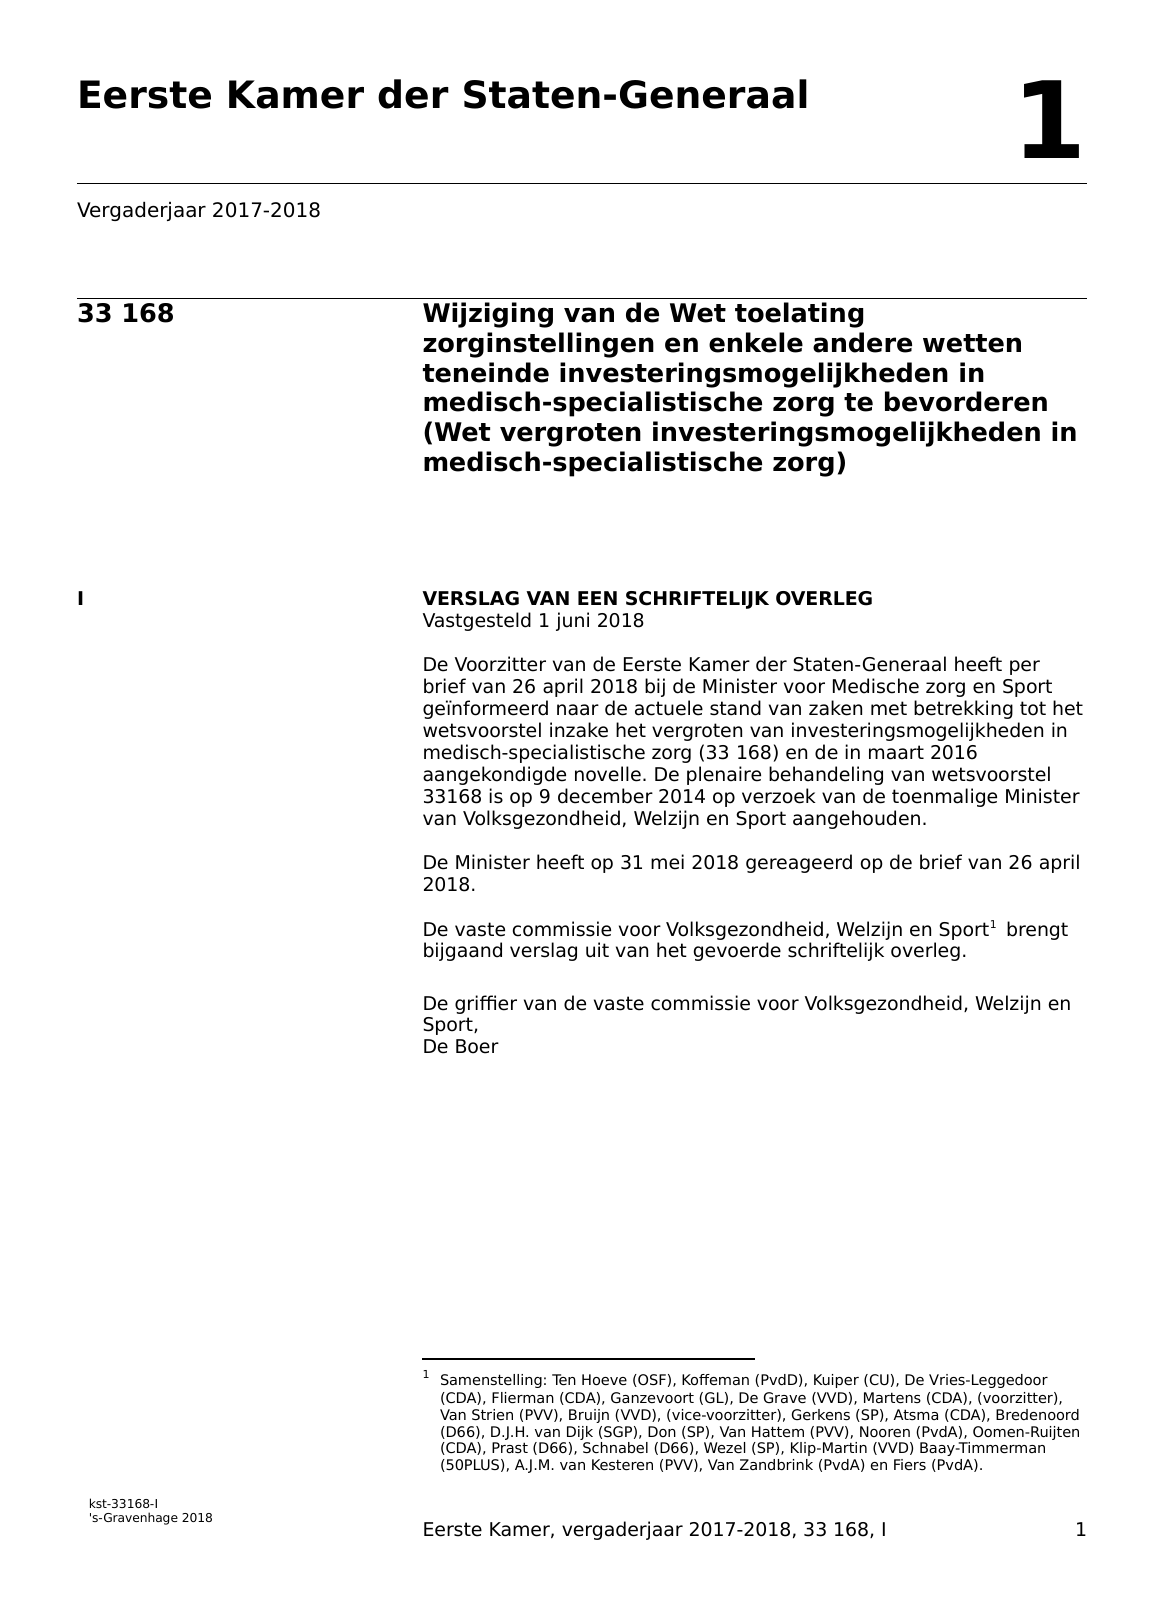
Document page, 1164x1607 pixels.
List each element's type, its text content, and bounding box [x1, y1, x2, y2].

text De Minister heeft op 31 mei 2018 gereageerd op de brief van 26 april 2018. [422, 852, 1087, 896]
subtitle 33 168 Wijziging van de Wet toelating zorginstellingen en enkele andere wetten teneinde investeringsmogelijkheden in medisch-specialistische zorg te bevorderen (Wet vergroten investeringsmogelijkheden in medisch-specialistische zorg) [77, 299, 1087, 477]
text Samenstelling: Ten Hoeve (OSF), Koffeman (PvdD), Kuiper (CU), De Vries-Leggedoor (CDA), Flierman (CDA), Ganzevoort (GL), De Grave (VVD), Martens (CDA), (voorzitter), Van Strien (PVV), Bruijn (VVD), (vice-voorzitter), Gerkens (SP), Atsma (CDA), Bredenoord (D66), D.J.H. van Dijk (SGP), Don (SP), Van Hattem (PVV), Nooren (PvdA), Oomen-Ruijten (CDA), Prast (D66), Schnabel (D66), Wezel (SP), Klip-Martin (VVD) Baay-Timmerman (50PLUS), A.J.M. van Kesteren (PVV), Van Zandbrink (PvdA) en Fiers (PvdA). [422, 1368, 1087, 1474]
table_cell Vergaderjaar 2017-2018 [77, 184, 1087, 298]
text De griffier van de vaste commissie voor Volksgezondheid, Welzijn en Sport, De Boer [422, 992, 1087, 1058]
text kst-33168-I [88, 1497, 323, 1511]
text De Voorzitter van de Eerste Kamer der Staten-Generaal heeft per brief van 26 april 2018 bij de Minister voor Medische zorg en Sport geïnformeerd naar de actuele stand van zaken met betrekking tot het wetsvoorstel inzake het vergroten van investeringsmogelijkheden in medisch-specialistische zorg (33 168) en de in maart 2016 aangekondigde novelle. De plenaire behandeling van wetsvoorstel 33168 is op 9 december 2014 op verzoek van de toenmalige Minister van Volksgezondheid, Welzijn en Sport aangehouden. [422, 654, 1087, 830]
text De vaste commissie voor Volksgezondheid, Welzijn en Sport brengt bijgaand verslag uit van het gevoerde schriftelijk overleg. [422, 918, 1087, 962]
text Vastgesteld 1 juni 2018 [422, 610, 1087, 632]
table_header Eerste Kamer der Staten-Generaal [77, 59, 886, 183]
subtitle I VERSLAG VAN EEN SCHRIFTELIJK OVERLEG [77, 588, 1087, 610]
table_header 1 [886, 59, 1087, 183]
text 's-Gravenhage 2018 [88, 1511, 323, 1525]
